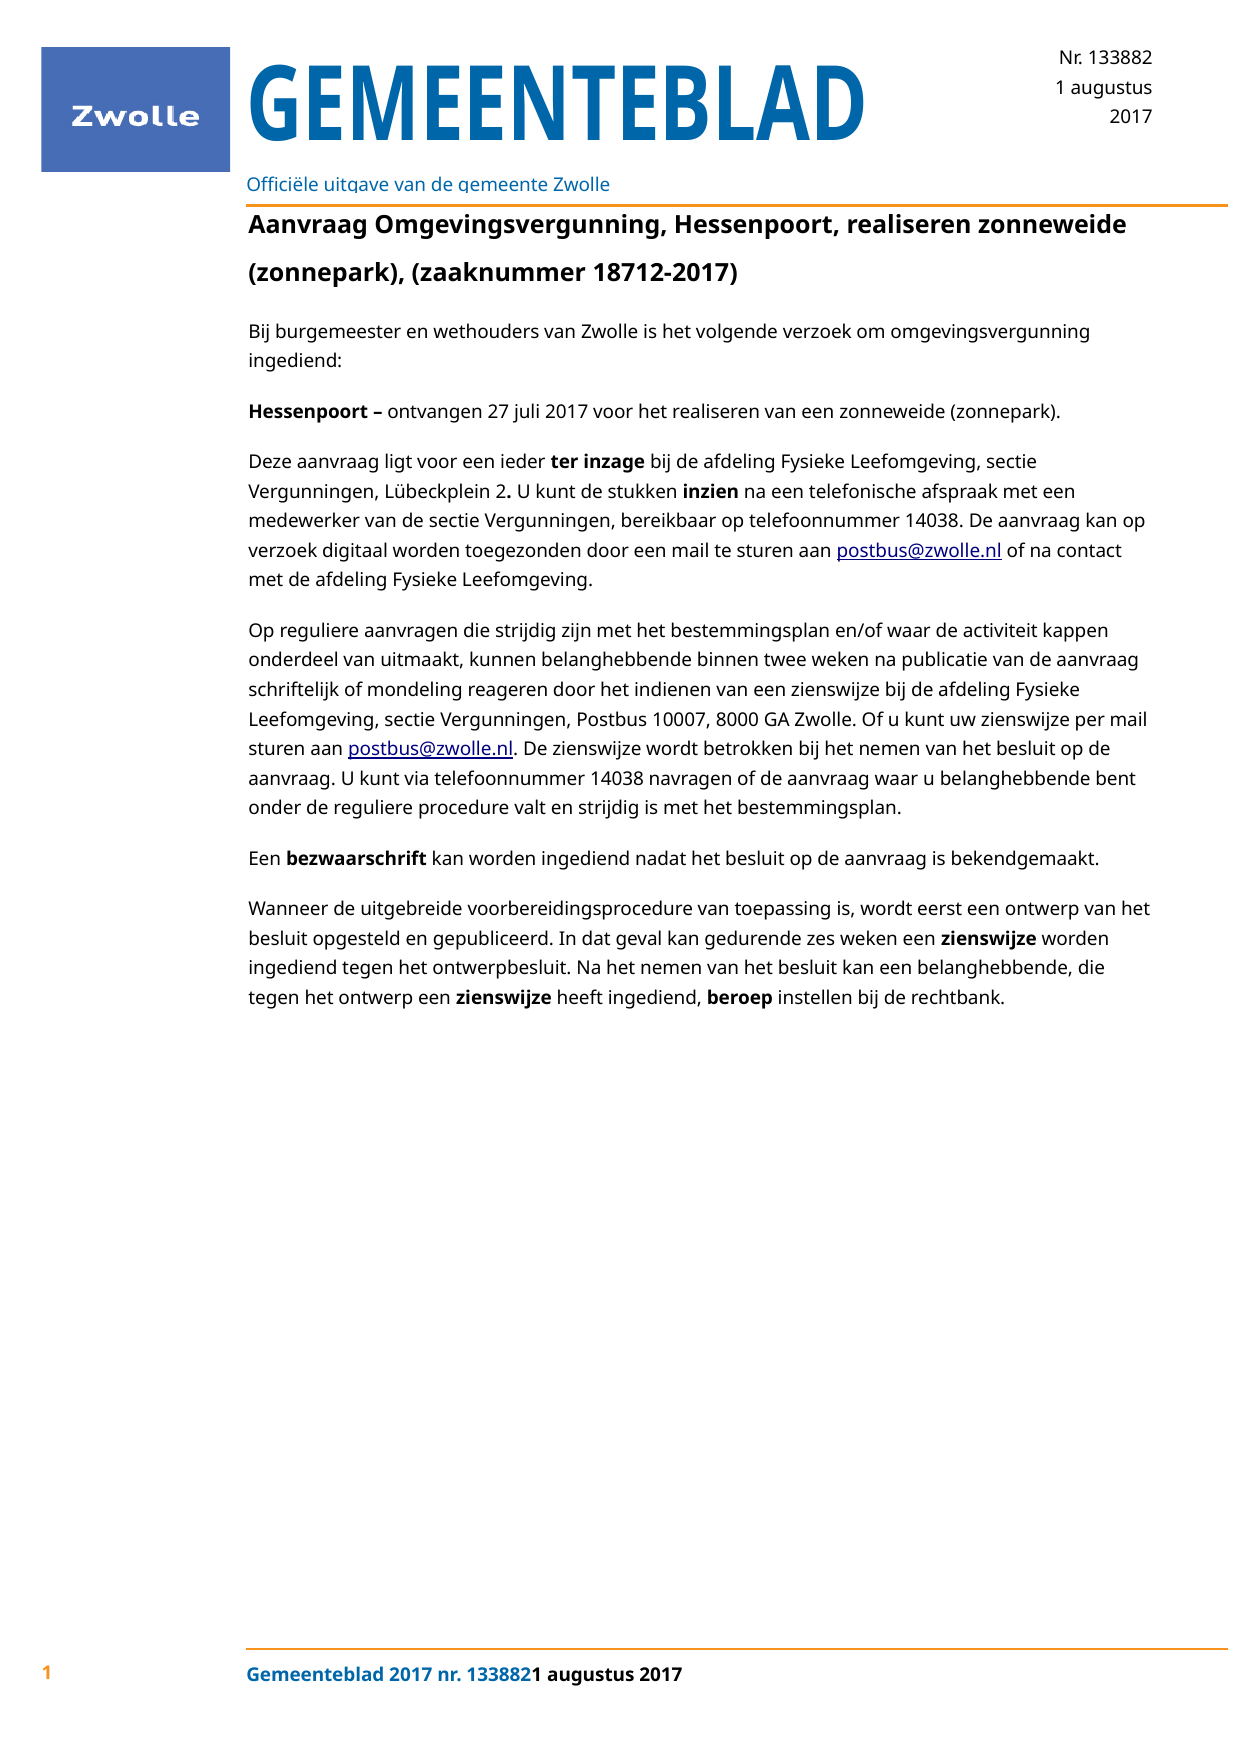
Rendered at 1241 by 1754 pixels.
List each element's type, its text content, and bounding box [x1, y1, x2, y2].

text Hessenpoort – ontvangen 27 juli 2017 voor het realiseren van een zonneweide (zonnepark). [248, 398, 1152, 424]
text Een bezwaarschrift kan worden ingediend nadat het besluit op de aanvraag is bekendgemaakt. [248, 845, 1152, 871]
text Op reguliere aanvragen die strijdig zijn met het bestemmingsplan en/of waar de activiteit kappen onderdeel van uitmaakt, kunnen belanghebbende binnen twee weken na publicatie van de aanvraag schriftelijk of mondeling reageren door het indienen van een zienswijze bij de afdeling Fysieke Leefomgeving, sectie Vergunningen, Postbus 10007, 8000 GA Zwolle. Of u kunt uw zienswijze per mail sturen aan postbus@zwolle.nl. De zienswijze wordt betrokken bij het nemen van het besluit op de aanvraag. U kunt via telefoonnummer 14038 navragen of de aanvraag waar u belanghebbende bent onder de reguliere procedure valt en strijdig is met het bestemmingsplan. [248, 617, 1152, 820]
text Bij burgemeester en wethouders van Zwolle is het volgende verzoek om omgevingsvergunning ingediend: [248, 318, 1152, 373]
text Deze aanvraag ligt voor een ieder ter inzage bij de afdeling Fysieke Leefomgeving, sectie Vergunningen, Lübeckplein 2. U kunt de stukken inzien na een telefonische afspraak met een medewerker van de sectie Vergunningen, bereikbaar op telefoonnummer 14038. De aanvraag kan op verzoek digitaal worden toegezonden door een mail te sturen aan postbus@zwolle.nl of na contact met de afdeling Fysieke Leefomgeving. [248, 448, 1152, 592]
text Aanvraag Omgevingsvergunning, Hessenpoort, realiseren zonneweide (zonnepark), (zaaknummer 18712-2017) [248, 207, 1152, 288]
picture [41, 47, 231, 172]
text Wanneer de uitgebreide voorbereidingsprocedure van toepassing is, wordt eerst een ontwerp van het besluit opgesteld en gepubliceerd. In dat geval kan gedurende zes weken een zienswijze worden ingediend tegen het ontwerpbesluit. Na het nemen van het besluit kan een belanghebbende, die tegen het ontwerp een zienswijze heeft ingediend, beroep instellen bij de rechtbank. [248, 895, 1152, 1010]
